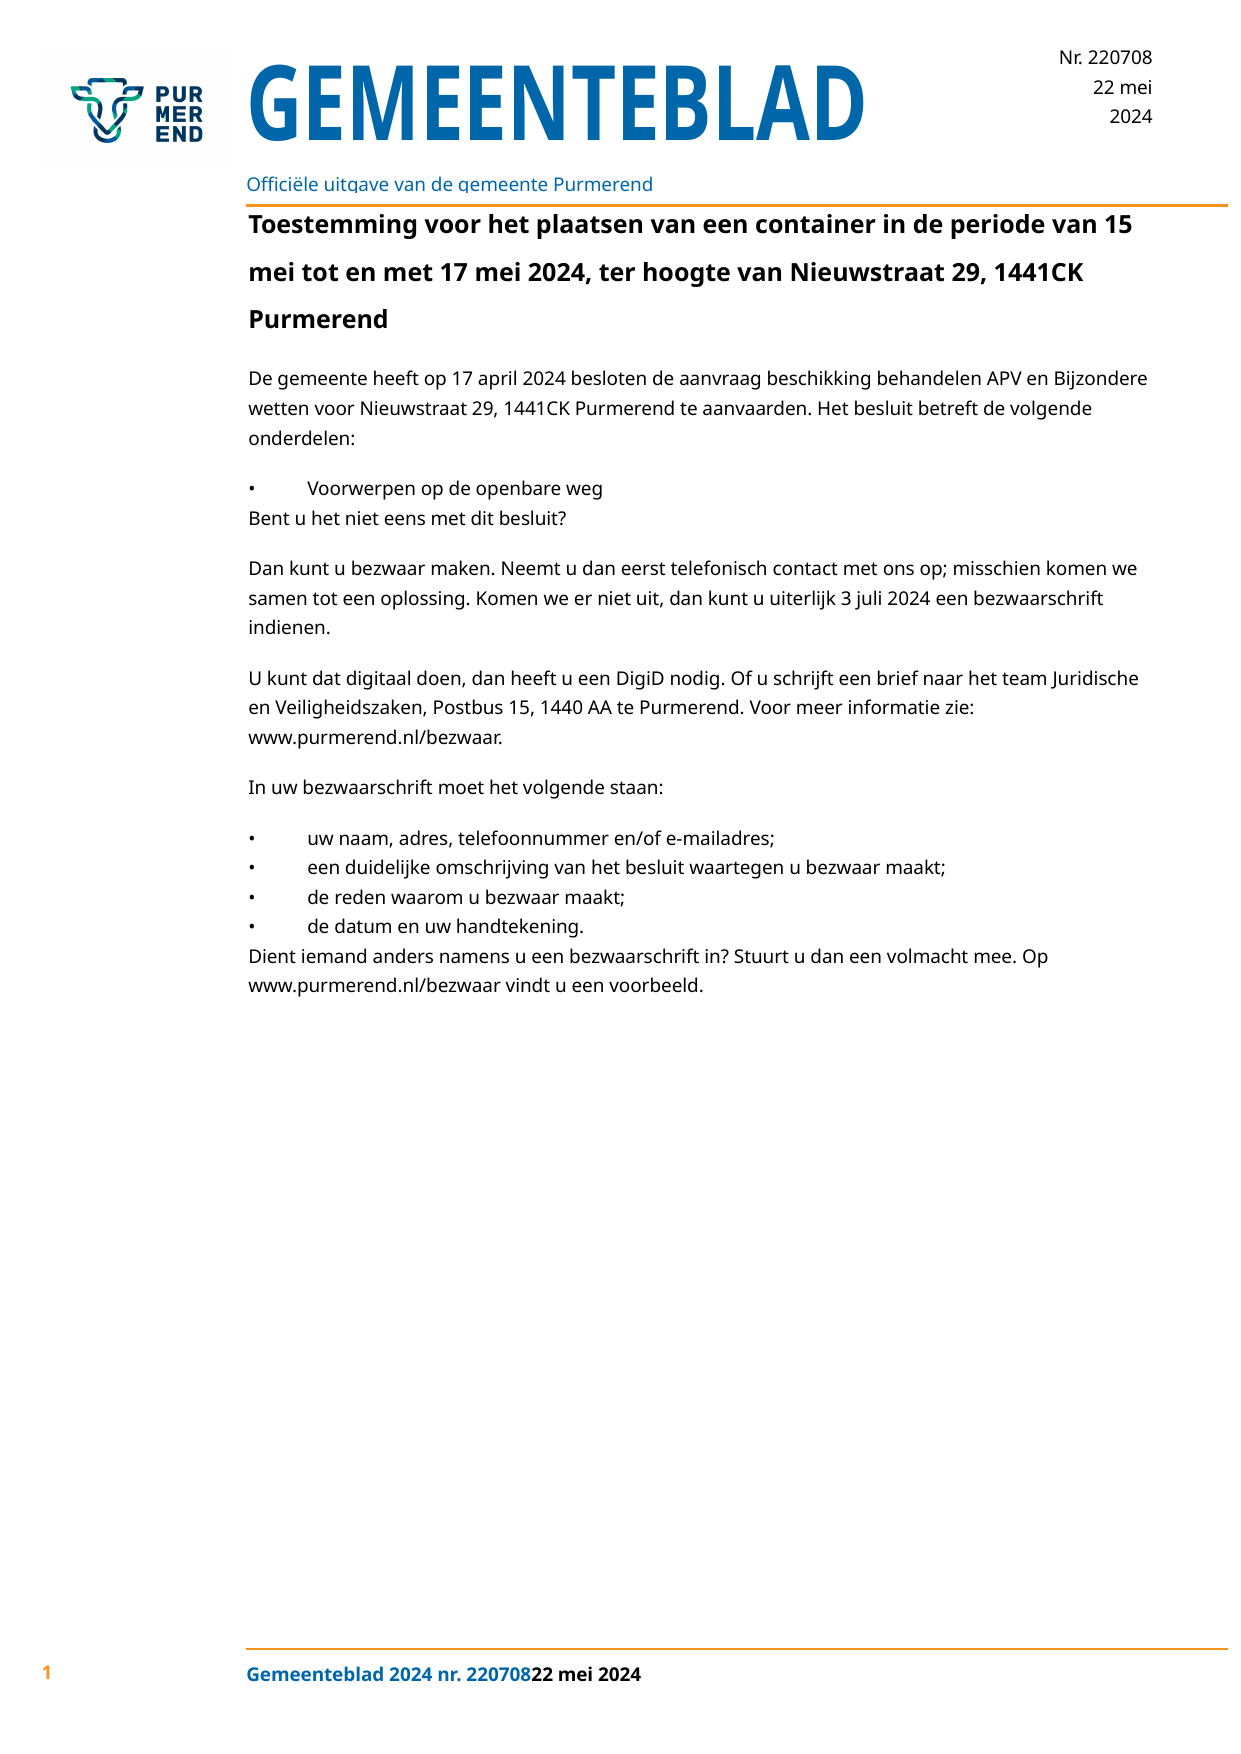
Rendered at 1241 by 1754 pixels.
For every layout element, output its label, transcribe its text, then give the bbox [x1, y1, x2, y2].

text De gemeente heeft op 17 april 2024 besloten de aanvraag beschikking behandelen APV en Bijzondere wetten voor Nieuwstraat 29, 1441CK Purmerend te aanvaarden. Het besluit betreft de volgende onderdelen: [248, 366, 1152, 450]
list een duidelijke omschrijving van het besluit waartegen u bezwaar maakt; [248, 854, 1152, 880]
list de datum en uw handtekening. [248, 913, 1152, 939]
list Voorwerpen op de openbare weg [248, 475, 1152, 501]
list de reden waarom u bezwaar maakt; [248, 884, 1152, 909]
text Dan kunt u bezwaar maken. Neemt u dan eerst telefonisch contact met ons op; misschien komen we samen tot een oplossing. Komen we er niet uit, dan kunt u uiterlijk 3 juli 2024 een bezwaarschrift indienen. [248, 555, 1152, 640]
list uw naam, adres, telefoonnummer en/of e-mailadres; [248, 825, 1152, 850]
text U kunt dat digitaal doen, dan heeft u een DigiD nodig. Of u schrijft een brief naar het team Juridische en Veiligheidszaken, Postbus 15, 1440 AA te Purmerend. Voor meer informatie zie: www.purmerend.nl/bezwaar. [248, 665, 1152, 749]
picture [41, 47, 231, 172]
text Bent u het niet eens met dit besluit? [248, 505, 1152, 530]
text Dient iemand anders namens u een bezwaarschrift in? Stuurt u dan een volmacht mee. Op www.purmerend.nl/bezwaar vindt u een voorbeeld. [248, 943, 1152, 998]
text In uw bezwaarschrift moet het volgende staan: [248, 774, 1152, 800]
text Toestemming voor het plaatsen van een container in de periode van 15 mei tot en met 17 mei 2024, ter hoogte van Nieuwstraat 29, 1441CK Purmerend [248, 207, 1152, 336]
